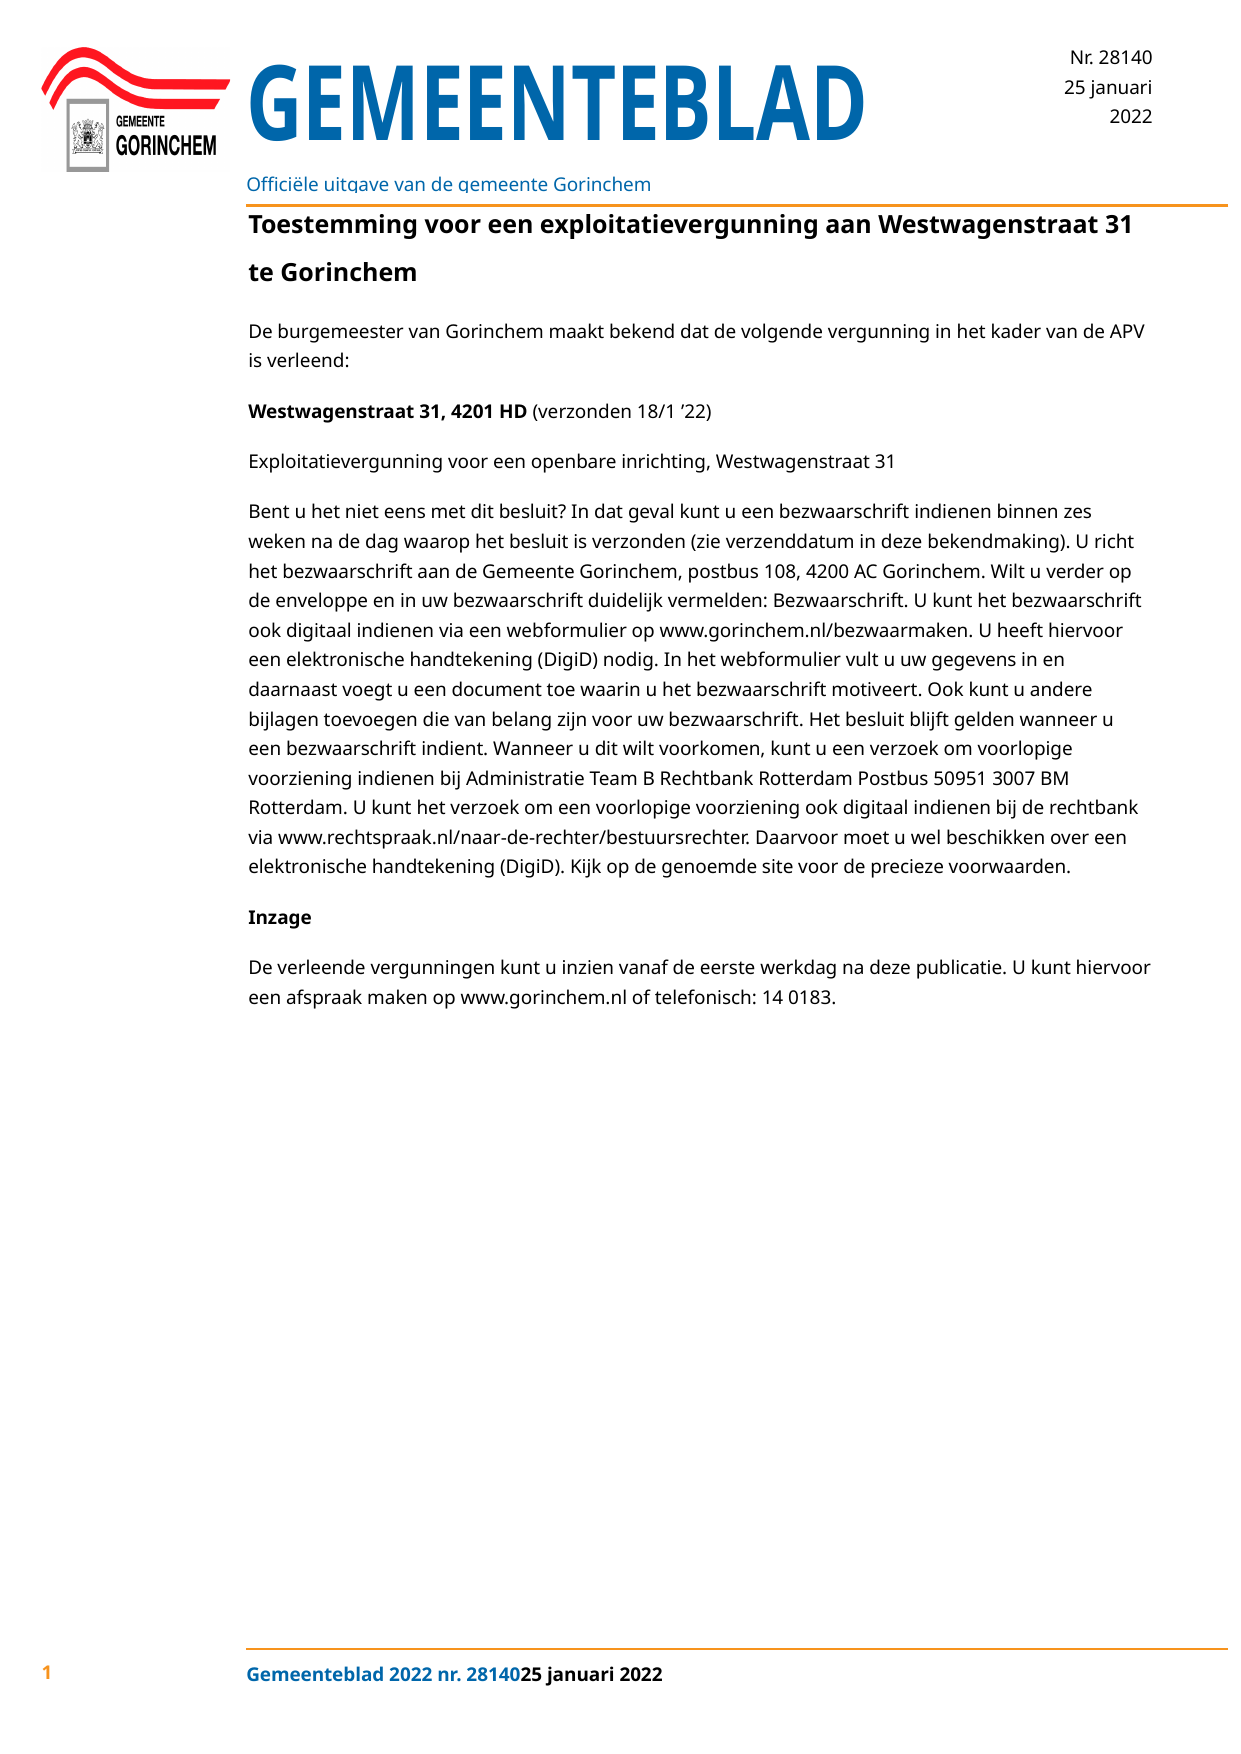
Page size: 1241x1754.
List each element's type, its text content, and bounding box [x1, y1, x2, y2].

picture [41, 47, 231, 172]
text Bent u het niet eens met dit besluit? In dat geval kunt u een bezwaarschrift indienen binnen zes weken na de dag waarop het besluit is verzonden (zie verzenddatum in deze bekendmaking). U richt het bezwaarschrift aan de Gemeente Gorinchem, postbus 108, 4200 AC Gorinchem. Wilt u verder op de enveloppe en in uw bezwaarschrift duidelijk vermelden: Bezwaarschrift. U kunt het bezwaarschrift ook digitaal indienen via een webformulier op www.gorinchem.nl/bezwaarmaken. U heeft hiervoor een elektronische handtekening (DigiD) nodig. In het webformulier vult u uw gegevens in en daarnaast voegt u een document toe waarin u het bezwaarschrift motiveert. Ook kunt u andere bijlagen toevoegen die van belang zijn voor uw bezwaarschrift. Het besluit blijft gelden wanneer u een bezwaarschrift indient. Wanneer u dit wilt voorkomen, kunt u een verzoek om voorlopige voorziening indienen bij Administratie Team B Rechtbank Rotterdam Postbus 50951 3007 BM Rotterdam. U kunt het verzoek om een voorlopige voorziening ook digitaal indienen bij de rechtbank via www.rechtspraak.nl/naar-de-rechter/bestuursrechter. Daarvoor moet u wel beschikken over een elektronische handtekening (DigiD). Kijk op de genoemde site voor de precieze voorwaarden. [248, 499, 1152, 879]
text Inzage [248, 904, 1152, 930]
text Westwagenstraat 31, 4201 HD (verzonden 18/1 ’22) [248, 398, 1152, 424]
text De burgemeester van Gorinchem maakt bekend dat de volgende vergunning in het kader van de APV is verleend: [248, 318, 1152, 373]
text Toestemming voor een exploitatievergunning aan Westwagenstraat 31 te Gorinchem [248, 207, 1152, 288]
text De verleende vergunningen kunt u inzien vanaf de eerste werkdag na deze publicatie. U kunt hiervoor een afspraak maken op www.gorinchem.nl of telefonisch: 14 0183. [248, 954, 1152, 1010]
text Exploitatievergunning voor een openbare inrichting, Westwagenstraat 31 [248, 448, 1152, 474]
